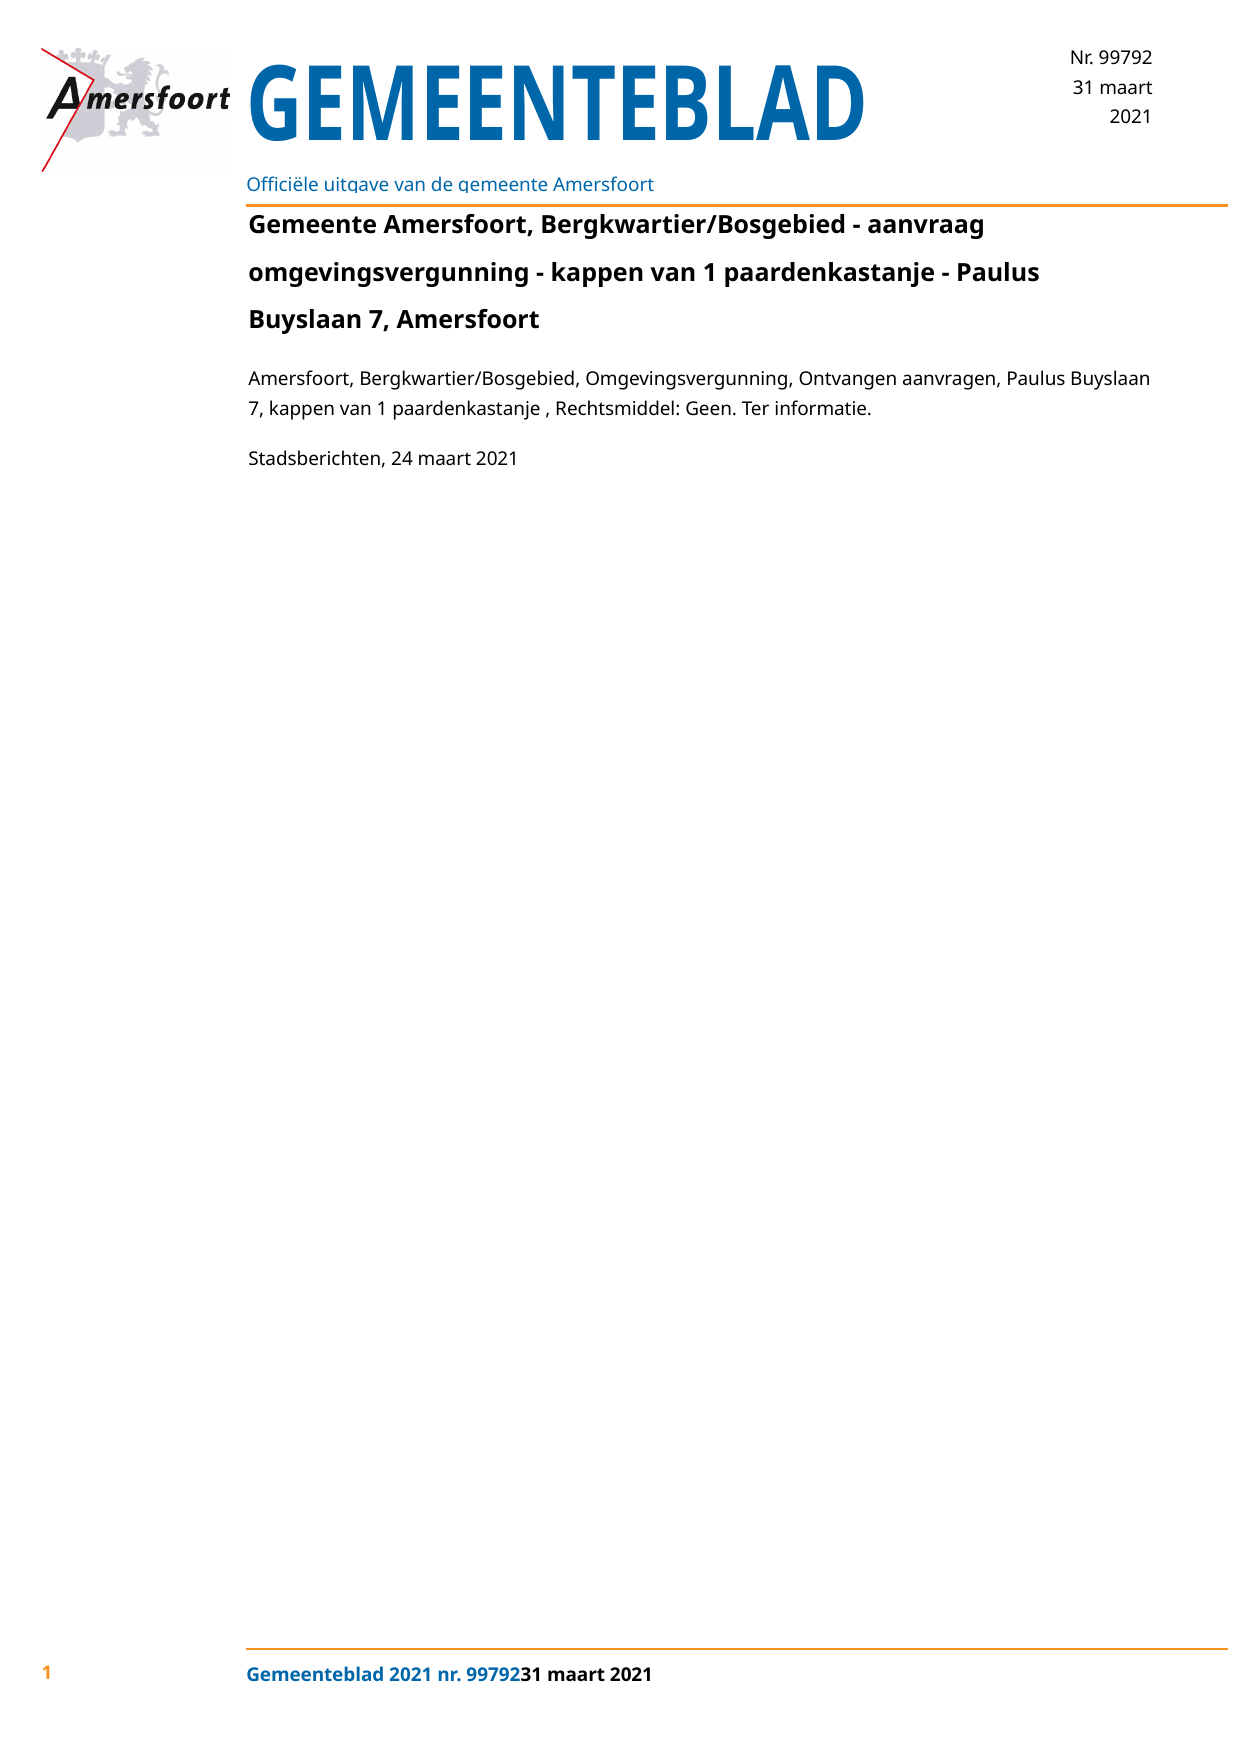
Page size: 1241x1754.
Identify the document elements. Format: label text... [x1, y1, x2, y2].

text Amersfoort, Bergkwartier/Bosgebied, Omgevingsvergunning, Ontvangen aanvragen, Paulus Buyslaan 7, kappen van 1 paardenkastanje , Rechtsmiddel: Geen. Ter informatie. [248, 366, 1152, 421]
text Gemeente Amersfoort, Bergkwartier/Bosgebied - aanvraag omgevingsvergunning - kappen van 1 paardenkastanje - Paulus Buyslaan 7, Amersfoort [248, 207, 1152, 336]
text Stadsberichten, 24 maart 2021 [248, 446, 1152, 471]
picture [41, 47, 231, 172]
